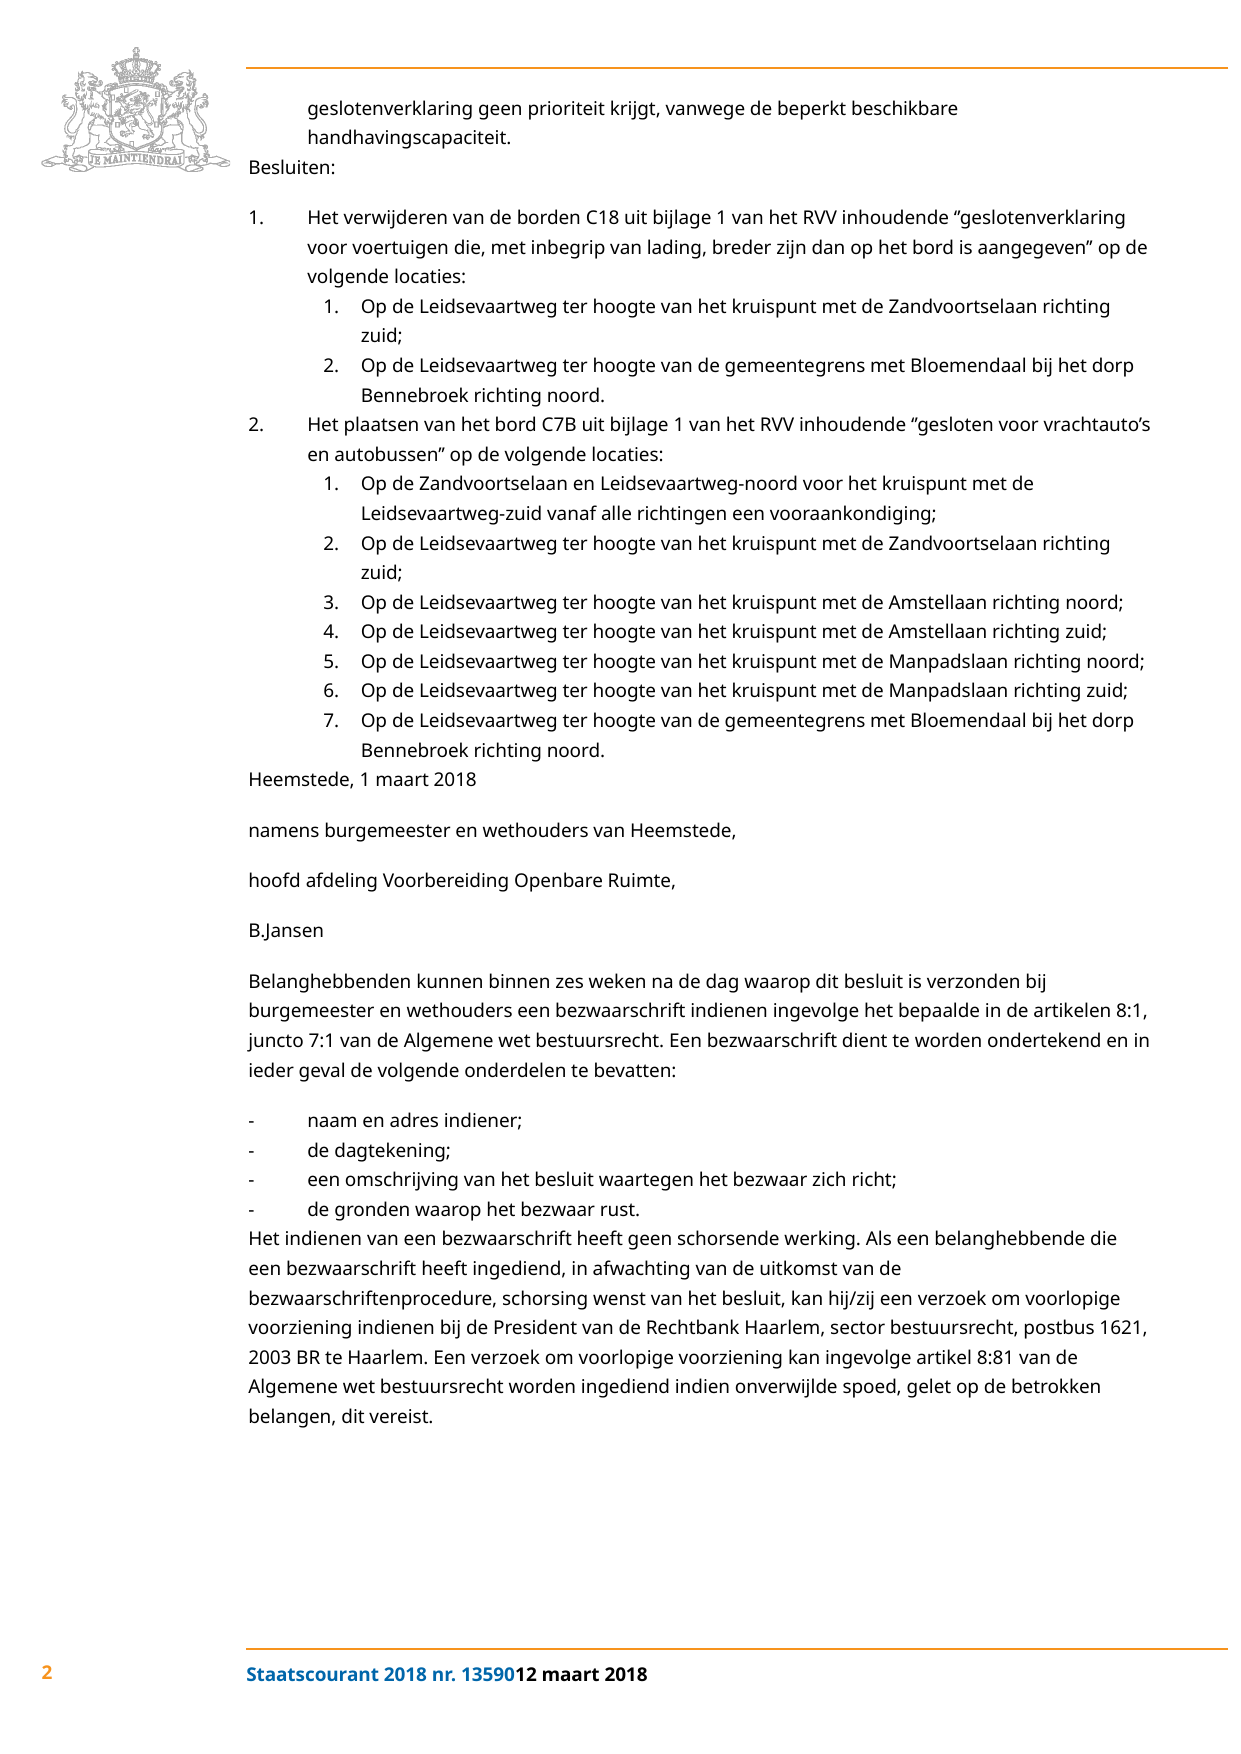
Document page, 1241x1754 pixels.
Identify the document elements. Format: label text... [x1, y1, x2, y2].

list Op de Leidsevaartweg ter hoogte van het kruispunt met de Zandvoortselaan richting zuid; [323, 293, 1152, 348]
list Op de Leidsevaartweg ter hoogte van het kruispunt met de Manpadslaan richting zuid; [323, 678, 1152, 703]
list naam en adres indiener; [248, 1107, 1152, 1133]
list Op de Leidsevaartweg ter hoogte van het kruispunt met de Amstellaan richting zuid; [323, 618, 1152, 644]
text hoofd afdeling Voorbereiding Openbare Ruimte, [248, 867, 1152, 893]
list Op de Leidsevaartweg ter hoogte van het kruispunt met de Amstellaan richting noord; [323, 589, 1152, 615]
text Heemstede, 1 maart 2018 [248, 766, 1152, 792]
list Op de Leidsevaartweg ter hoogte van de gemeentegrens met Bloemendaal bij het dorp Bennebroek richting noord. [323, 707, 1152, 763]
list Op de Zandvoortselaan en Leidsevaartweg-noord voor het kruispunt met de Leidsevaartweg-zuid vanaf alle richtingen een vooraankondiging; [323, 471, 1152, 526]
list geslotenverklaring geen prioriteit krijgt, vanwege de beperkt beschikbare handhavingscapaciteit. [248, 95, 1152, 150]
list de dagtekening; [248, 1137, 1152, 1163]
list Het plaatsen van het bord C7B uit bijlage 1 van het RVV inhoudende ‘’gesloten voor vrachtauto’s en autobussen’’ op de volgende locaties: [248, 411, 1152, 467]
list Op de Leidsevaartweg ter hoogte van de gemeentegrens met Bloemendaal bij het dorp Bennebroek richting noord. [323, 352, 1152, 408]
list Op de Leidsevaartweg ter hoogte van het kruispunt met de Manpadslaan richting noord; [323, 648, 1152, 674]
list Het verwijderen van de borden C18 uit bijlage 1 van het RVV inhoudende ‘’geslotenverklaring voor voertuigen die, met inbegrip van lading, breder zijn dan op het bord is aangegeven’’ op de volgende locaties: [248, 204, 1152, 289]
text Het indienen van een bezwaarschrift heeft geen schorsende werking. Als een belanghebbende die een bezwaarschrift heeft ingediend, in afwachting van de uitkomst van de bezwaarschriftenprocedure, schorsing wenst van het besluit, kan hij/zij een verzoek om voorlopige voorziening indienen bij de President van de Rechtbank Haarlem, sector bestuursrecht, postbus 1621, 2003 BR te Haarlem. Een verzoek om voorlopige voorziening kan ingevolge artikel 8:81 van de Algemene wet bestuursrecht worden ingediend indien onverwijlde spoed, gelet op de betrokken belangen, dit vereist. [248, 1226, 1152, 1429]
text namens burgemeester en wethouders van Heemstede, [248, 817, 1152, 843]
list Op de Leidsevaartweg ter hoogte van het kruispunt met de Zandvoortselaan richting zuid; [323, 530, 1152, 585]
list de gronden waarop het bezwaar rust. [248, 1196, 1152, 1222]
text Besluiten: [248, 154, 1152, 180]
picture [41, 47, 231, 172]
list een omschrijving van het besluit waartegen het bezwaar zich richt; [248, 1166, 1152, 1192]
text B.Jansen [248, 918, 1152, 943]
text Belanghebbenden kunnen binnen zes weken na de dag waarop dit besluit is verzonden bij burgemeester en wethouders een bezwaarschrift indienen ingevolge het bepaalde in de artikelen 8:1, juncto 7:1 van de Algemene wet bestuursrecht. Een bezwaarschrift dient te worden ondertekend en in ieder geval de volgende onderdelen te bevatten: [248, 968, 1152, 1083]
